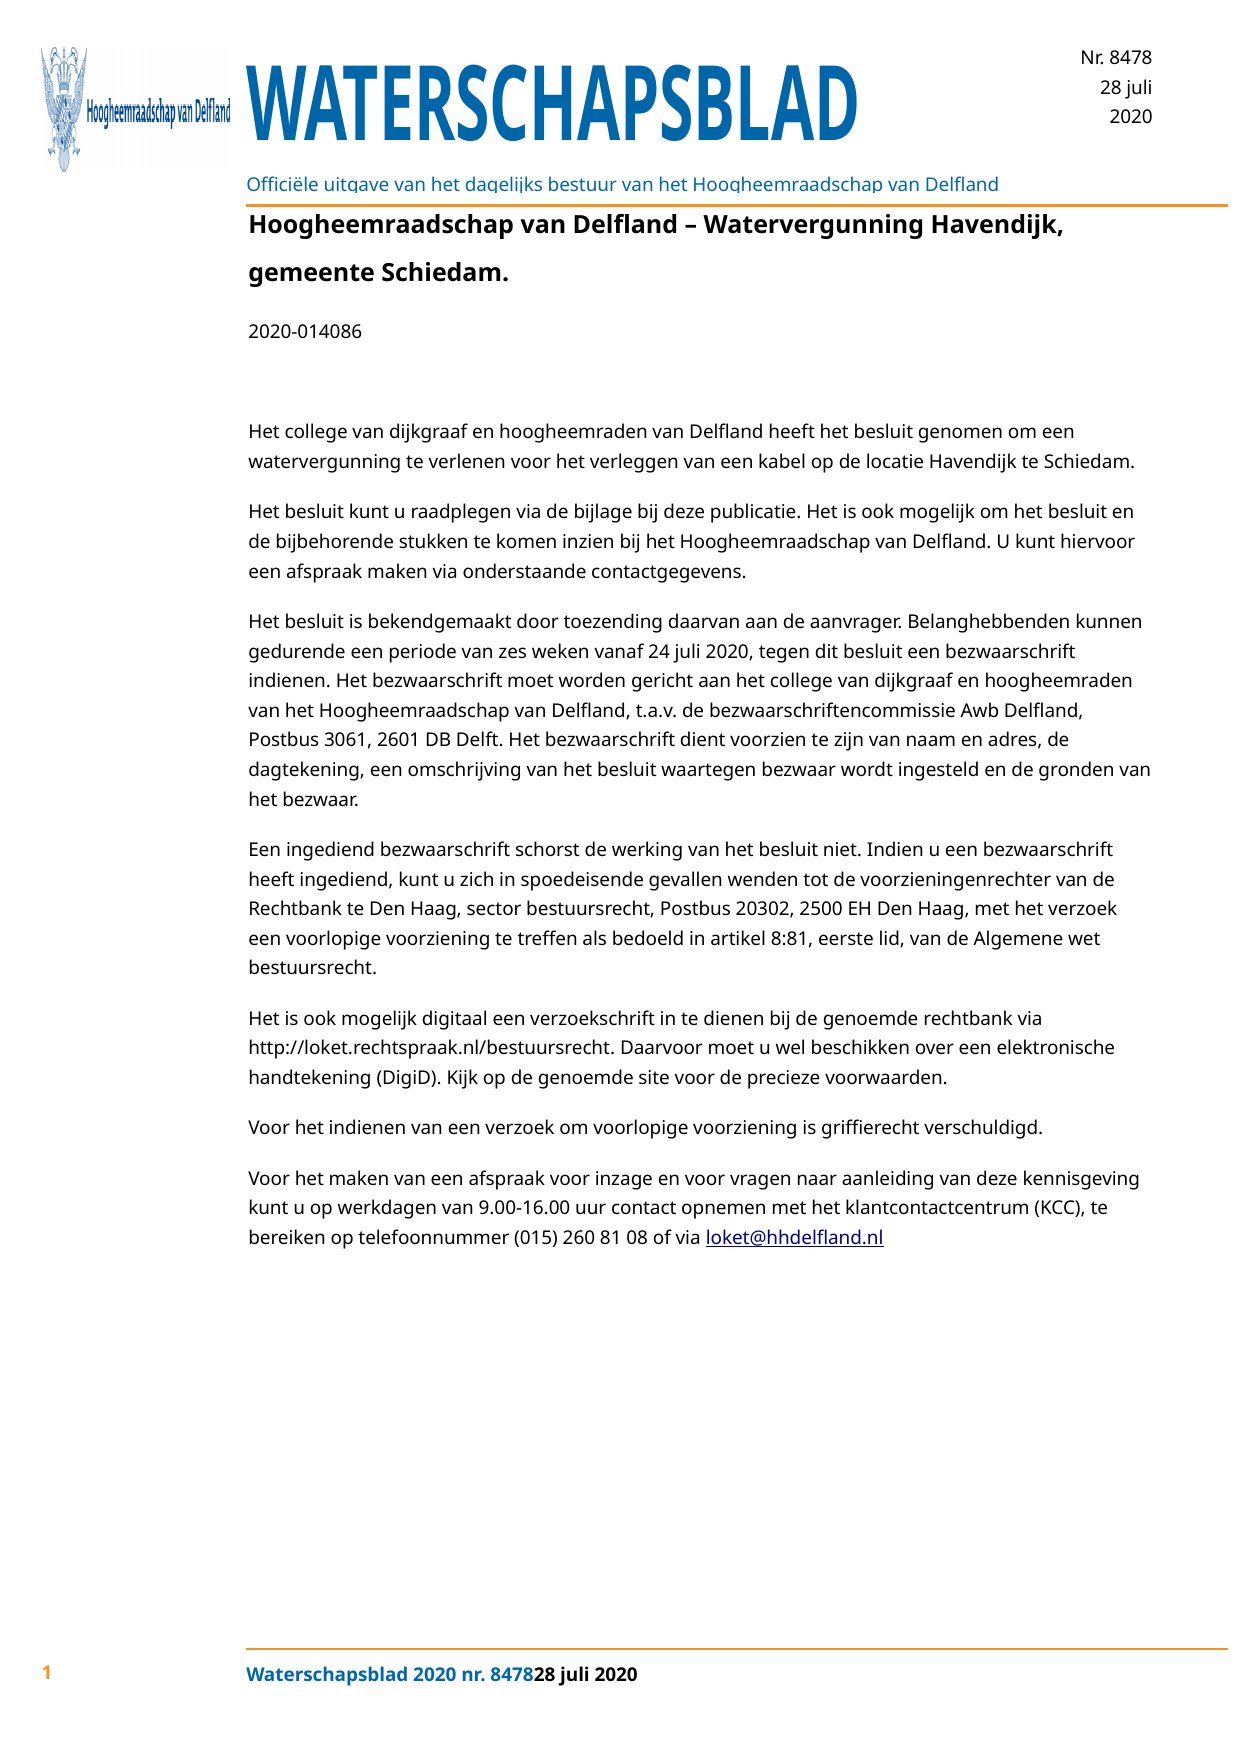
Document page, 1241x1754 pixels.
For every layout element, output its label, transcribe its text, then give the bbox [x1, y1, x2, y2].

text Het is ook mogelijk digitaal een verzoekschrift in te dienen bij de genoemde rechtbank via http://loket.rechtspraak.nl/bestuursrecht. Daarvoor moet u wel beschikken over een elektronische handtekening (DigiD). Kijk op de genoemde site voor de precieze voorwaarden. [248, 1005, 1152, 1090]
text Hoogheemraadschap van Delfland – Watervergunning Havendijk, gemeente Schiedam. [248, 207, 1152, 288]
text Voor het indienen van een verzoek om voorlopige voorziening is griffierecht verschuldigd. [248, 1114, 1152, 1140]
text Het besluit kunt u raadplegen via de bijlage bij deze publicatie. Het is ook mogelijk om het besluit en de bijbehorende stukken te komen inzien bij het Hoogheemraadschap van Delfland. U kunt hiervoor een afspraak maken via onderstaande contactgegevens. [248, 499, 1152, 584]
text Het college van dijkgraaf en hoogheemraden van Delfland heeft het besluit genomen om een watervergunning te verlenen voor het verleggen van een kabel op de locatie Havendijk te Schiedam. [248, 419, 1152, 474]
text Voor het maken van een afspraak voor inzage en voor vragen naar aanleiding van deze kennisgeving kunt u op werkdagen van 9.00-16.00 uur contact opnemen met het klantcontactcentrum (KCC), te bereiken op telefoonnummer (015) 260 81 08 of via loket@hhdelfland.nl [248, 1165, 1152, 1250]
text Het besluit is bekendgemaakt door toezending daarvan aan de aanvrager. Belanghebbenden kunnen gedurende een periode van zes weken vanaf 24 juli 2020, tegen dit besluit een bezwaarschrift indienen. Het bezwaarschrift moet worden gericht aan het college van dijkgraaf en hoogheemraden van het Hoogheemraadschap van Delfland, t.a.v. de bezwaarschriftencommissie Awb Delfland, Postbus 3061, 2601 DB Delft. Het bezwaarschrift dient voorzien te zijn van naam en adres, de dagtekening, een omschrijving van het besluit waartegen bezwaar wordt ingesteld en de gronden van het bezwaar. [248, 608, 1152, 812]
text Een ingediend bezwaarschrift schorst de werking van het besluit niet. Indien u een bezwaarschrift heeft ingediend, kunt u zich in spoedeisende gevallen wenden tot de voorzieningenrechter van de Rechtbank te Den Haag, sector bestuursrecht, Postbus 20302, 2500 EH Den Haag, met het verzoek een voorlopige voorziening te treffen als bedoeld in artikel 8:81, eerste lid, van de Algemene wet bestuursrecht. [248, 836, 1152, 980]
picture [41, 47, 231, 172]
text 2020-014086 [248, 318, 1152, 344]
